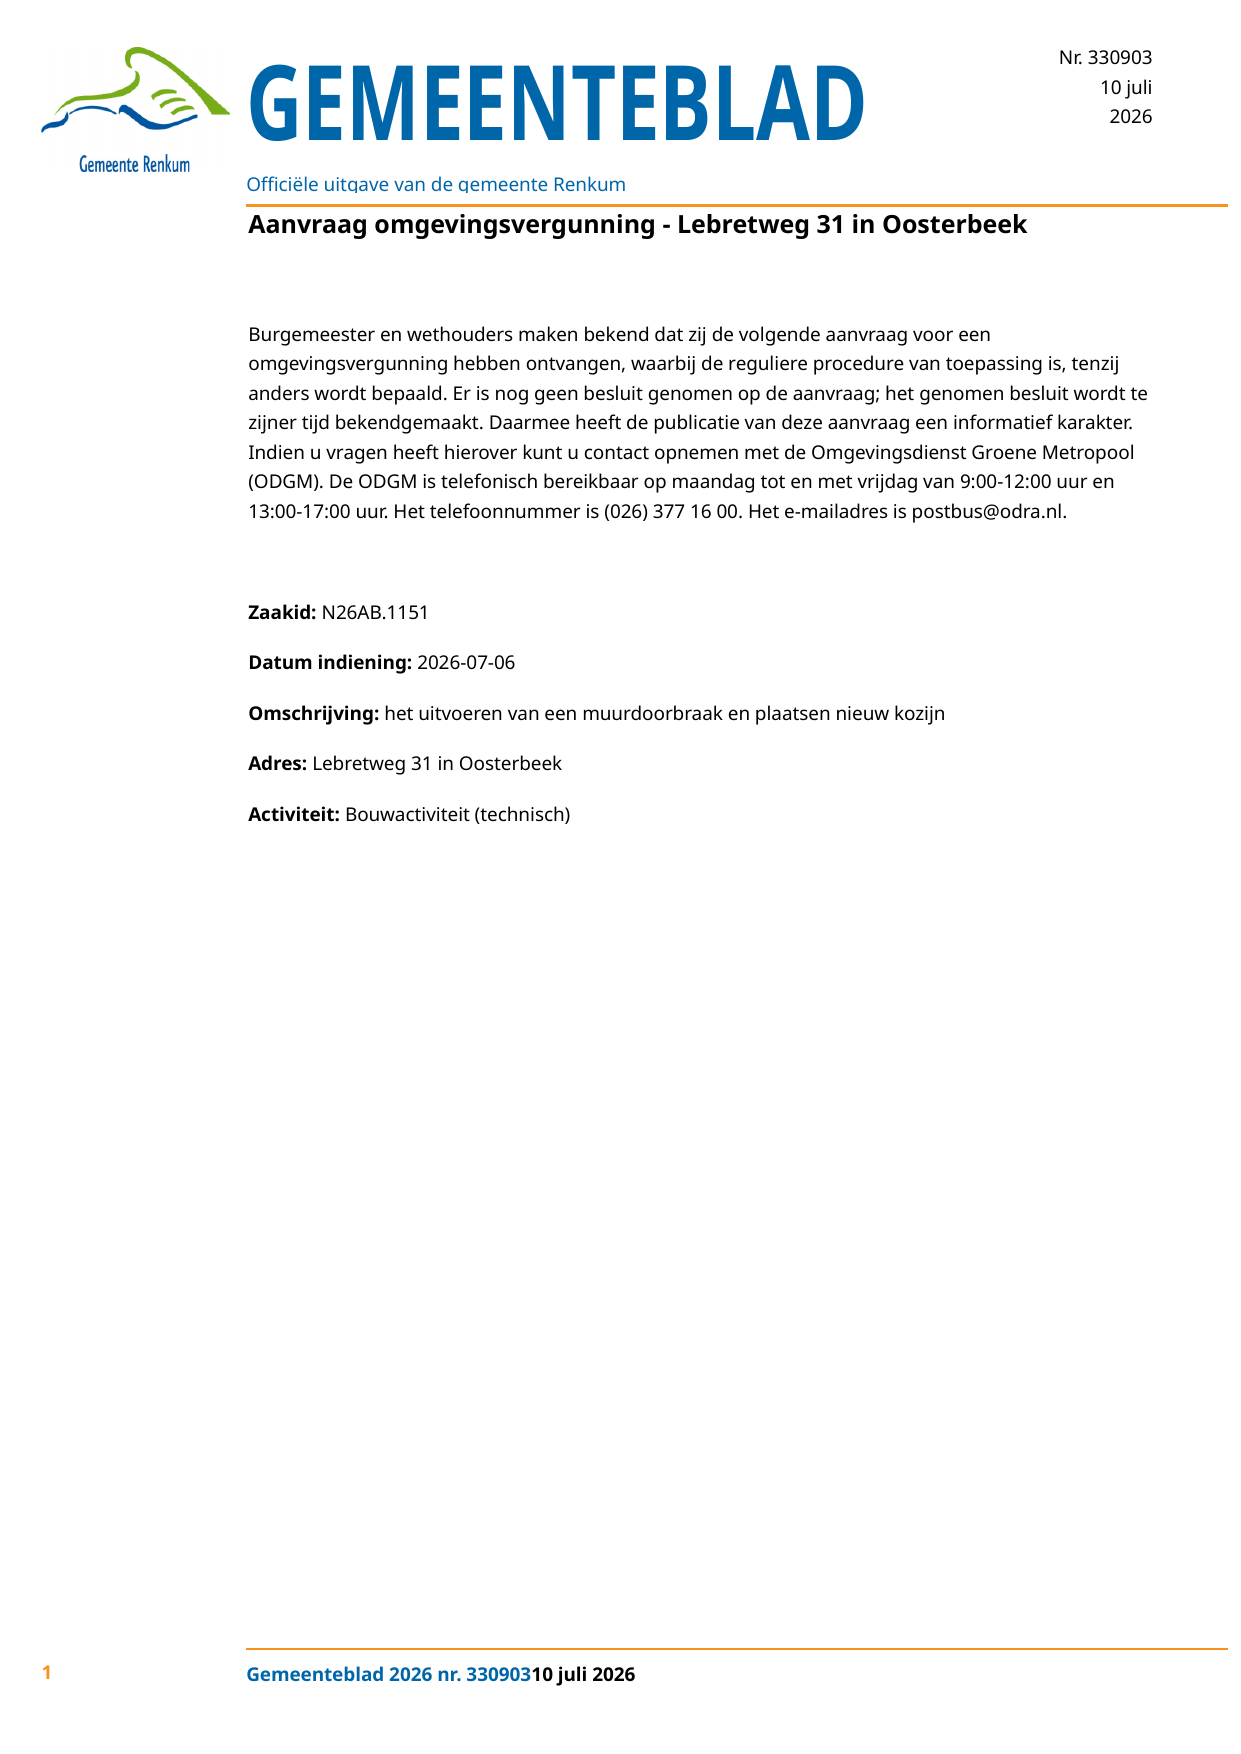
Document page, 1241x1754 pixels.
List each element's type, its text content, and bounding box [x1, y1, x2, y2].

text Adres: Lebretweg 31 in Oosterbeek [248, 750, 1152, 776]
text Activiteit: Bouwactiviteit (technisch) [248, 801, 1152, 826]
text Aanvraag omgevingsvergunning - Lebretweg 31 in Oosterbeek [248, 207, 1152, 241]
text Zaakid: N26AB.1151 [248, 599, 1152, 625]
text Omschrijving: het uitvoeren van een muurdoorbraak en plaatsen nieuw kozijn [248, 700, 1152, 726]
text Datum indiening: 2026-07-06 [248, 649, 1152, 675]
text Burgemeester en wethouders maken bekend dat zij de volgende aanvraag voor een omgevingsvergunning hebben ontvangen, waarbij de reguliere procedure van toepassing is, tenzij anders wordt bepaald. Er is nog geen besluit genomen op de aanvraag; het genomen besluit wordt te zijner tijd bekendgemaakt. Daarmee heeft de publicatie van deze aanvraag een informatief karakter. Indien u vragen heeft hierover kunt u contact opnemen met de Omgevingsdienst Groene Metropool (ODGM). De ODGM is telefonisch bereikbaar op maandag tot en met vrijdag van 9:00-12:00 uur en 13:00-17:00 uur. Het telefoonnummer is (026) 377 16 00. Het e-mailadres is postbus@odra.nl. [248, 321, 1152, 524]
picture [41, 47, 231, 172]
